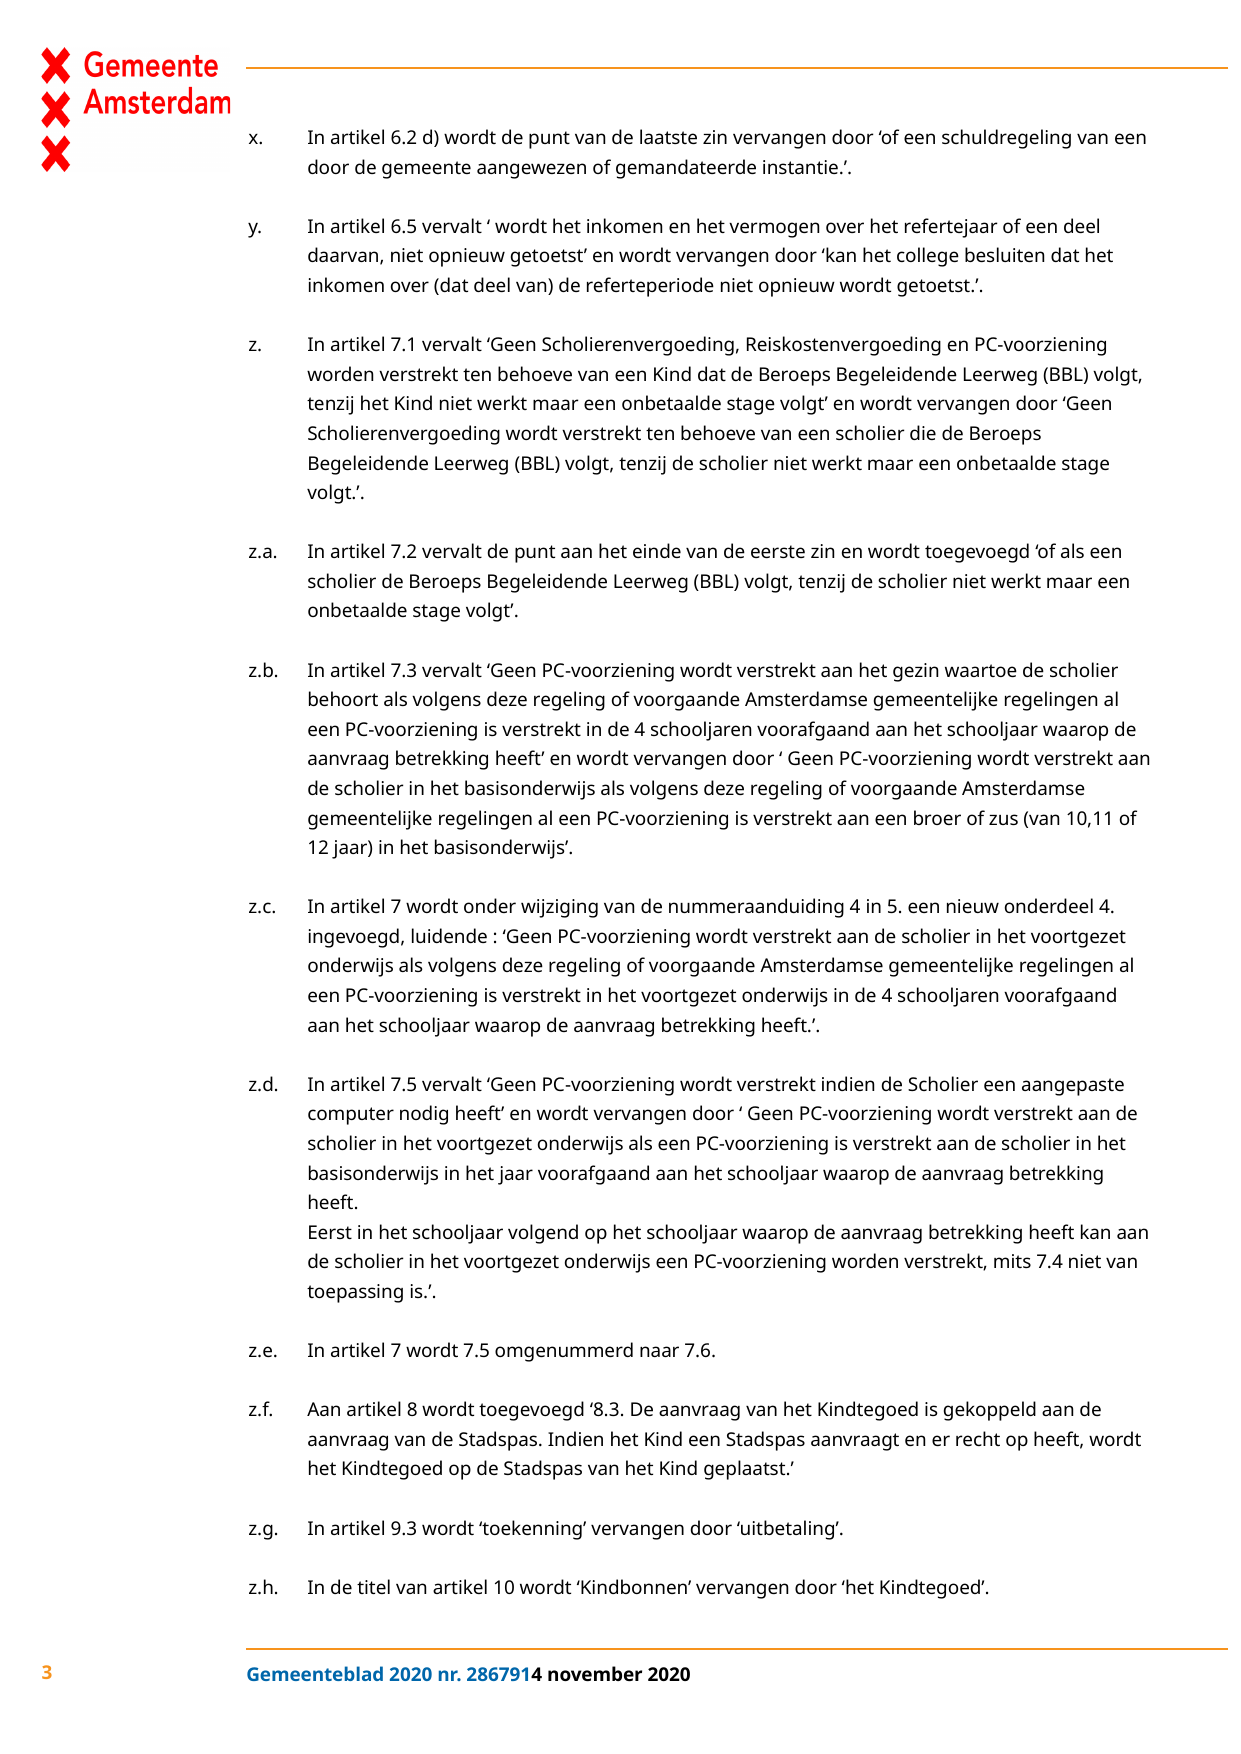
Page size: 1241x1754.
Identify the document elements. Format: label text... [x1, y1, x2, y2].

list In artikel 9.3 wordt ‘toekenning’ vervangen door ‘uitbetaling’. [248, 1515, 1152, 1541]
list Aan artikel 8 wordt toegevoegd ‘8.3. De aanvraag van het Kindtegoed is gekoppeld aan de aanvraag van de Stadspas. Indien het Kind een Stadspas aanvraagt en er recht op heeft, wordt het Kindtegoed op de Stadspas van het Kind geplaatst.’ [248, 1396, 1152, 1481]
list In artikel 7.5 vervalt ‘Geen PC-voorziening wordt verstrekt indien de Scholier een aangepaste computer nodig heeft’ en wordt vervangen door ‘ Geen PC-voorziening wordt verstrekt aan de scholier in het voortgezet onderwijs als een PC-voorziening is verstrekt aan de scholier in het basisonderwijs in het jaar voorafgaand aan het schooljaar waarop de aanvraag betrekking heeft. [248, 1071, 1152, 1215]
list In artikel 7 wordt 7.5 omgenummerd naar 7.6. [248, 1337, 1152, 1363]
list Eerst in het schooljaar volgend op het schooljaar waarop de aanvraag betrekking heeft kan aan de scholier in het voortgezet onderwijs een PC-voorziening worden verstrekt, mits 7.4 niet van toepassing is.’. [248, 1219, 1152, 1304]
list In de titel van artikel 10 wordt ‘Kindbonnen’ vervangen door ‘het Kindtegoed’. [248, 1574, 1152, 1600]
list In artikel 7 wordt onder wijziging van de nummeraanduiding 4 in 5. een nieuw onderdeel 4. ingevoegd, luidende : ‘Geen PC-voorziening wordt verstrekt aan de scholier in het voortgezet onderwijs als volgens deze regeling of voorgaande Amsterdamse gemeentelijke regelingen al een PC-voorziening is verstrekt in het voortgezet onderwijs in de 4 schooljaren voorafgaand aan het schooljaar waarop de aanvraag betrekking heeft.’. [248, 893, 1152, 1038]
list In artikel 7.3 vervalt ‘Geen PC-voorziening wordt verstrekt aan het gezin waartoe de scholier behoort als volgens deze regeling of voorgaande Amsterdamse gemeentelijke regelingen al een PC-voorziening is verstrekt in de 4 schooljaren voorafgaand aan het schooljaar waarop de aanvraag betrekking heeft’ en wordt vervangen door ‘ Geen PC-voorziening wordt verstrekt aan de scholier in het basisonderwijs als volgens deze regeling of voorgaande Amsterdamse gemeentelijke regelingen al een PC-voorziening is verstrekt aan een broer of zus (van 10,11 of 12 jaar) in het basisonderwijs’. [248, 657, 1152, 860]
list In artikel 7.2 vervalt de punt aan het einde van de eerste zin en wordt toegevoegd ‘of als een scholier de Beroeps Begeleidende Leerweg (BBL) volgt, tenzij de scholier niet werkt maar een onbetaalde stage volgt’. [248, 538, 1152, 623]
list In artikel 6.5 vervalt ‘ wordt het inkomen en het vermogen over het refertejaar of een deel daarvan, niet opnieuw getoetst’ en wordt vervangen door ‘kan het college besluiten dat het inkomen over (dat deel van) de referteperiode niet opnieuw wordt getoetst.’. [248, 213, 1152, 298]
list In artikel 6.2 d) wordt de punt van de laatste zin vervangen door ‘of een schuldregeling van een door de gemeente aangewezen of gemandateerde instantie.’. [248, 124, 1152, 180]
picture [41, 47, 231, 172]
list In artikel 7.1 vervalt ‘Geen Scholierenvergoeding, Reiskostenvergoeding en PC-voorziening worden verstrekt ten behoeve van een Kind dat de Beroeps Begeleidende Leerweg (BBL) volgt, tenzij het Kind niet werkt maar een onbetaalde stage volgt’ en wordt vervangen door ‘Geen Scholierenvergoeding wordt verstrekt ten behoeve van een scholier die de Beroeps Begeleidende Leerweg (BBL) volgt, tenzij de scholier niet werkt maar een onbetaalde stage volgt.’. [248, 331, 1152, 505]
